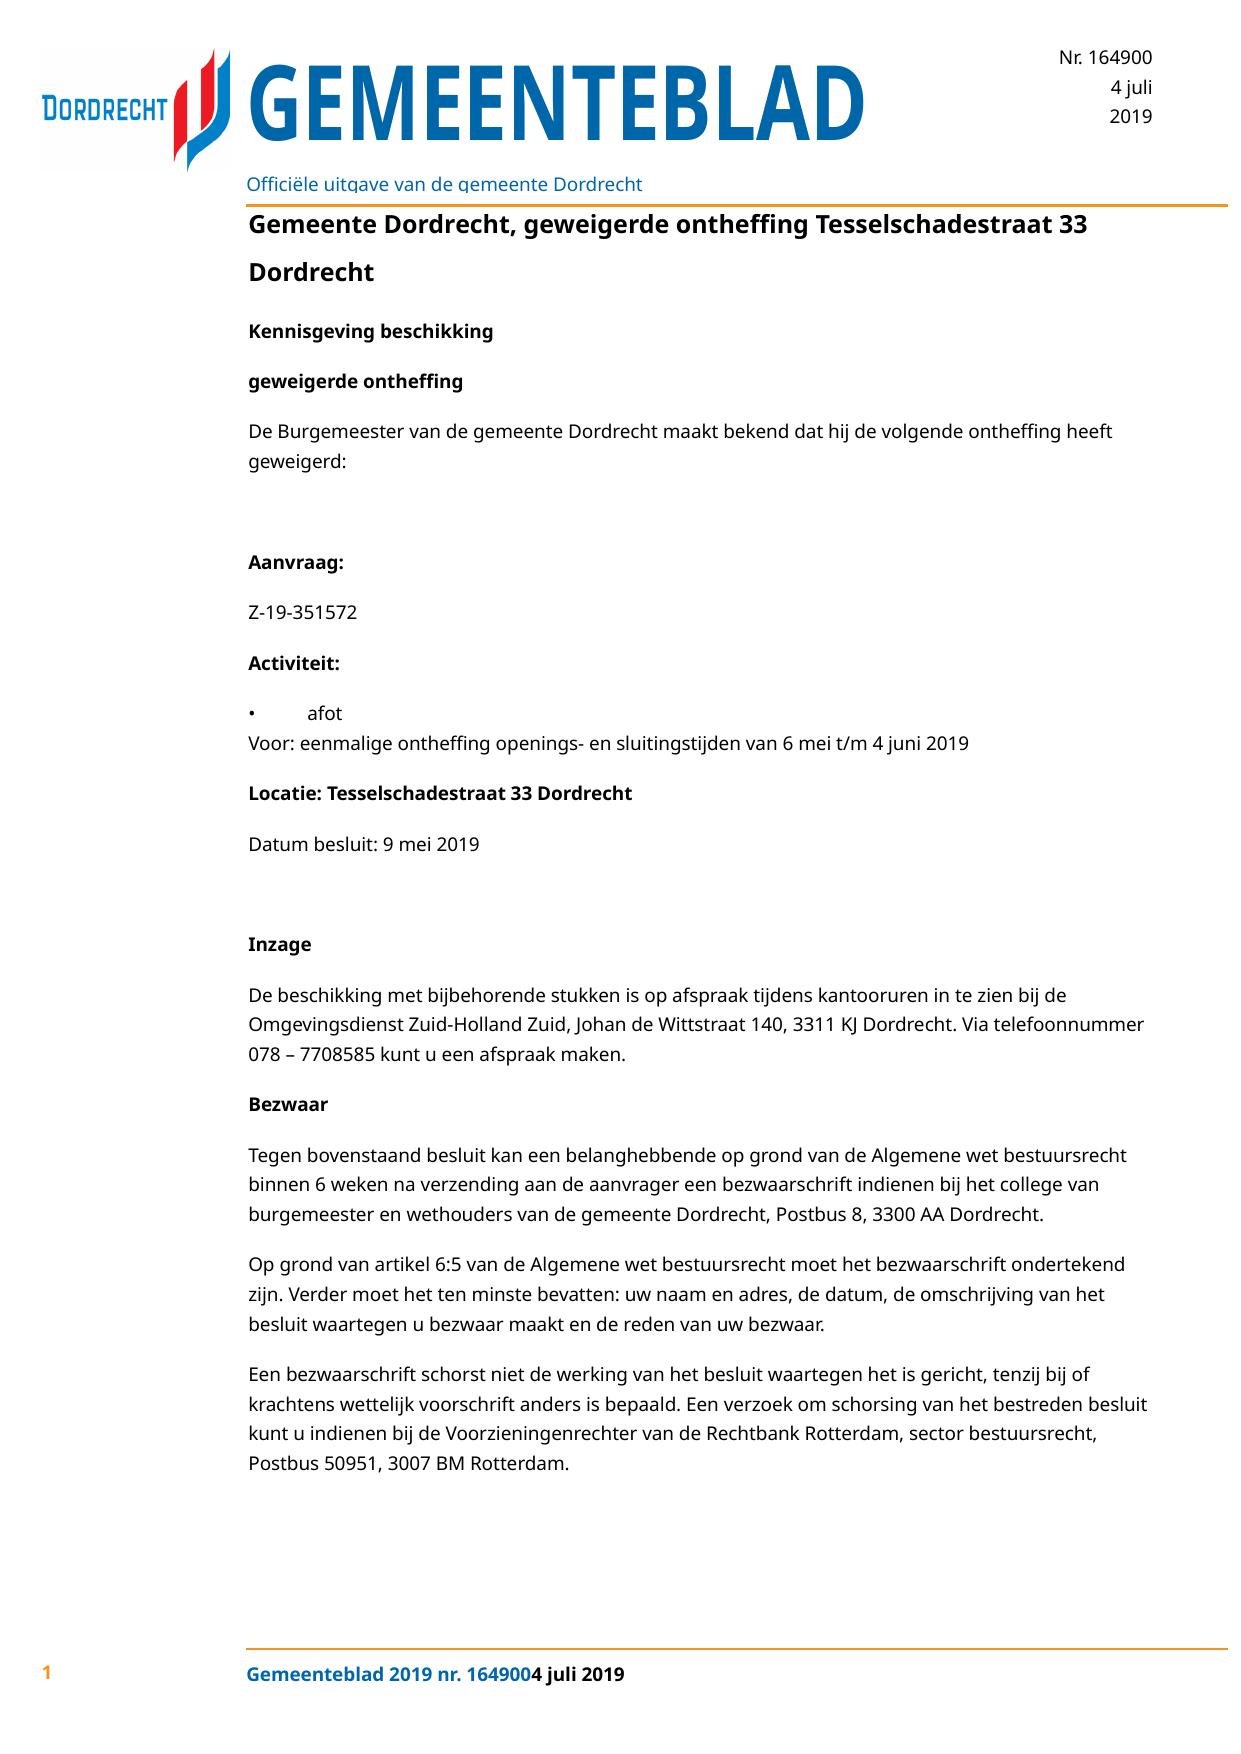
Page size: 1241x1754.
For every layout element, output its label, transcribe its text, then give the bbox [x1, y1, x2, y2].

text De Burgemeester van de gemeente Dordrecht maakt bekend dat hij de volgende ontheffing heeft geweigerd: [248, 419, 1152, 474]
text Aanvraag: [248, 549, 1152, 575]
text De beschikking met bijbehorende stukken is op afspraak tijdens kantooruren in te zien bij de Omgevingsdienst Zuid-Holland Zuid, Johan de Wittstraat 140, 3311 KJ Dordrecht. Via telefoonnummer 078 – 7708585 kunt u een afspraak maken. [248, 982, 1152, 1067]
text Bezwaar [248, 1092, 1152, 1117]
text Tegen bovenstaand besluit kan een belanghebbende op grond van de Algemene wet bestuursrecht binnen 6 weken na verzending aan de aanvrager een bezwaarschrift indienen bij het college van burgemeester en wethouders van de gemeente Dordrecht, Postbus 8, 3300 AA Dordrecht. [248, 1142, 1152, 1227]
text Datum besluit: 9 mei 2019 [248, 831, 1152, 857]
text Gemeente Dordrecht, geweigerde ontheffing Tesselschadestraat 33 Dordrecht [248, 207, 1152, 288]
text geweigerde ontheffing [248, 368, 1152, 394]
text Activiteit: [248, 650, 1152, 676]
text Locatie: Tesselschadestraat 33 Dordrecht [248, 780, 1152, 806]
text Voor: eenmalige ontheffing openings- en sluitingstijden van 6 mei t/m 4 juni 2019 [248, 730, 1152, 756]
text Een bezwaarschrift schorst niet de werking van het besluit waartegen het is gericht, tenzij bij of krachtens wettelijk voorschrift anders is bepaald. Een verzoek om schorsing van het bestreden besluit kunt u indienen bij de Voorzieningenrechter van de Rechtbank Rotterdam, sector bestuursrecht, Postbus 50951, 3007 BM Rotterdam. [248, 1361, 1152, 1476]
text Op grond van artikel 6:5 van de Algemene wet bestuursrecht moet het bezwaarschrift ondertekend zijn. Verder moet het ten minste bevatten: uw naam en adres, de datum, de omschrijving van het besluit waartegen u bezwaar maakt en de reden van uw bezwaar. [248, 1252, 1152, 1337]
list afot [248, 700, 1152, 726]
text Inzage [248, 932, 1152, 957]
text Kennisgeving beschikking [248, 318, 1152, 344]
picture [41, 47, 231, 172]
text Z-19-351572 [248, 599, 1152, 625]
